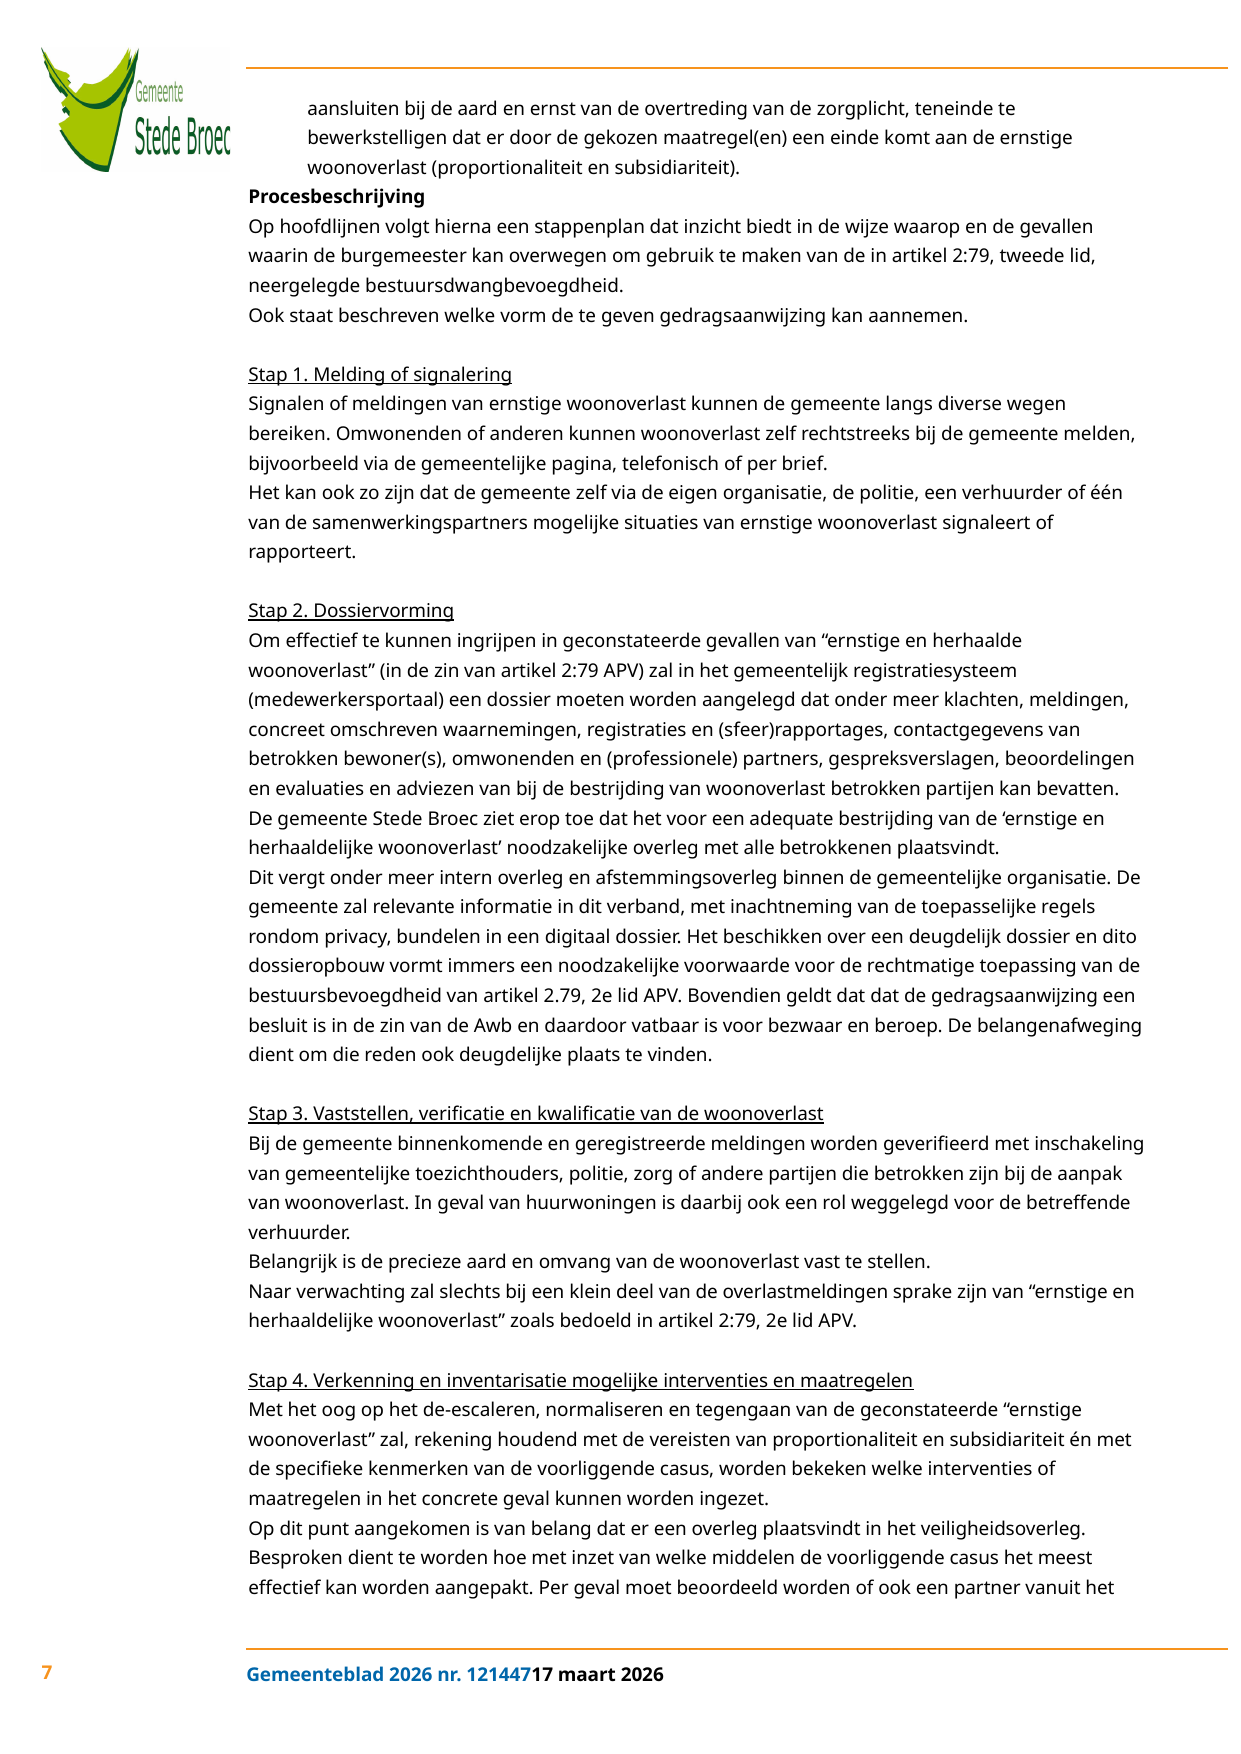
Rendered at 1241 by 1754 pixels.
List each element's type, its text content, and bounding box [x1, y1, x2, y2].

text Bij de gemeente binnenkomende en geregistreerde meldingen worden geverifieerd met inschakeling van gemeentelijke toezichthouders, politie, zorg of andere partijen die betrokken zijn bij de aanpak van woonoverlast. In geval van huurwoningen is daarbij ook een rol weggelegd voor de betreffende verhuurder. [248, 1130, 1152, 1245]
text Stap 2. Dossiervorming [248, 598, 1152, 623]
text Belangrijk is de precieze aard en omvang van de woonoverlast vast te stellen. [248, 1248, 1152, 1274]
text Signalen of meldingen van ernstige woonoverlast kunnen de gemeente langs diverse wegen bereiken. Omwonenden of anderen kunnen woonoverlast zelf rechtstreeks bij de gemeente melden, bijvoorbeeld via de gemeentelijke pagina, telefonisch of per brief. [248, 391, 1152, 476]
text Het kan ook zo zijn dat de gemeente zelf via de eigen organisatie, de politie, een verhuurder of één van de samenwerkingspartners mogelijke situaties van ernstige woonoverlast signaleert of rapporteert. [248, 479, 1152, 564]
text Stap 4. Verkenning en inventarisatie mogelijke interventies en maatregelen [248, 1367, 1152, 1393]
text Met het oog op het de-escaleren, normaliseren en tegengaan van de geconstateerde “ernstige woonoverlast” zal, rekening houdend met de vereisten van proportionaliteit en subsidiariteit én met de specifieke kenmerken van de voorliggende casus, worden bekeken welke interventies of maatregelen in het concrete geval kunnen worden ingezet. [248, 1396, 1152, 1511]
text Op dit punt aangekomen is van belang dat er een overleg plaatsvindt in het veiligheidsoverleg. Besproken dient te worden hoe met inzet van welke middelen de voorliggende casus het meest effectief kan worden aangepakt. Per geval moet beoordeeld worden of ook een partner vanuit het [248, 1515, 1152, 1600]
text De gemeente Stede Broec ziet erop toe dat het voor een adequate bestrijding van de ‘ernstige en herhaaldelijke woonoverlast’ noodzakelijke overleg met alle betrokkenen plaatsvindt. [248, 805, 1152, 860]
text Op hoofdlijnen volgt hierna een stappenplan dat inzicht biedt in de wijze waarop en de gevallen waarin de burgemeester kan overwegen om gebruik te maken van de in artikel 2:79, tweede lid, neergelegde bestuursdwangbevoegdheid. [248, 213, 1152, 298]
text Dit vergt onder meer intern overleg en afstemmingsoverleg binnen de gemeentelijke organisatie. De gemeente zal relevante informatie in dit verband, met inachtneming van de toepasselijke regels rondom privacy, bundelen in een digitaal dossier. Het beschikken over een deugdelijk dossier en dito dossieropbouw vormt immers een noodzakelijke voorwaarde voor de rechtmatige toepassing van de bestuursbevoegdheid van artikel 2.79, 2e lid APV. Bovendien geldt dat dat de gedragsaanwijzing een besluit is in de zin van de Awb en daardoor vatbaar is voor bezwaar en beroep. De belangenafweging dient om die reden ook deugdelijke plaats te vinden. [248, 864, 1152, 1067]
picture [41, 47, 231, 172]
text Ook staat beschreven welke vorm de te geven gedragsaanwijzing kan aannemen. [248, 302, 1152, 328]
text Stap 3. Vaststellen, verificatie en kwalificatie van de woonoverlast [248, 1101, 1152, 1126]
text Om effectief te kunnen ingrijpen in geconstateerde gevallen van “ernstige en herhaalde woonoverlast” (in de zin van artikel 2:79 APV) zal in het gemeentelijk registratiesysteem (medewerkersportaal) een dossier moeten worden aangelegd dat onder meer klachten, meldingen, concreet omschreven waarnemingen, registraties en (sfeer)rapportages, contactgegevens van betrokken bewoner(s), omwonenden en (professionele) partners, gespreksverslagen, beoordelingen en evaluaties en adviezen van bij de bestrijding van woonoverlast betrokken partijen kan bevatten. [248, 627, 1152, 801]
text Stap 1. Melding of signalering [248, 361, 1152, 387]
list aansluiten bij de aard en ernst van de overtreding van de zorgplicht, teneinde te bewerkstelligen dat er door de gekozen maatregel(en) een einde komt aan de ernstige woonoverlast (proportionaliteit en subsidiariteit). [248, 95, 1152, 180]
text Naar verwachting zal slechts bij een klein deel van de overlastmeldingen sprake zijn van “ernstige en herhaaldelijke woonoverlast” zoals bedoeld in artikel 2:79, 2e lid APV. [248, 1278, 1152, 1333]
text Procesbeschrijving [248, 183, 1152, 209]
